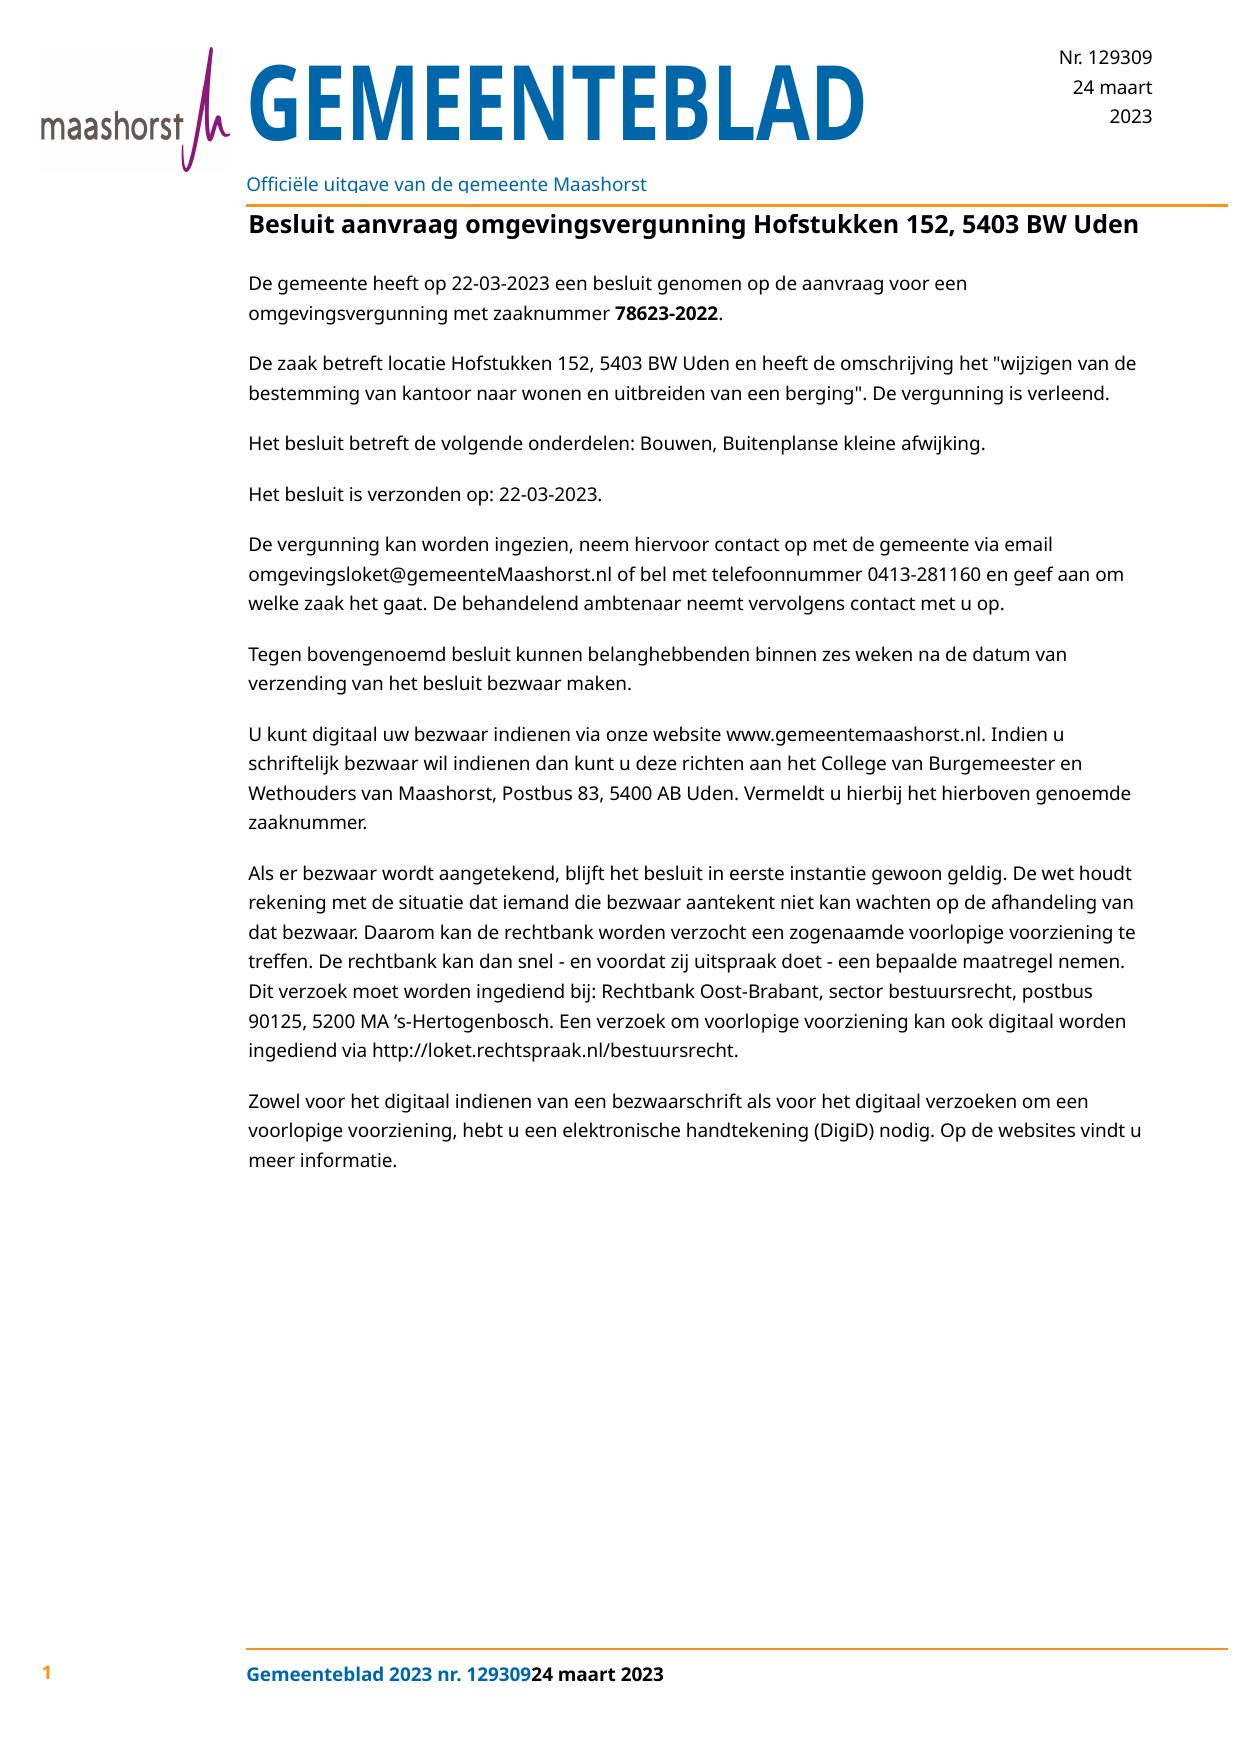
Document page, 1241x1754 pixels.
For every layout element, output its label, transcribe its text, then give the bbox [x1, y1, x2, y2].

text Als er bezwaar wordt aangetekend, blijft het besluit in eerste instantie gewoon geldig. De wet houdt rekening met de situatie dat iemand die bezwaar aantekent niet kan wachten op de afhandeling van dat bezwaar. Daarom kan de rechtbank worden verzocht een zogenaamde voorlopige voorziening te treffen. De rechtbank kan dan snel - en voordat zij uitspraak doet - een bepaalde maatregel nemen. Dit verzoek moet worden ingediend bij: Rechtbank Oost-Brabant, sector bestuursrecht, postbus 90125, 5200 MA ’s-Hertogenbosch. Een verzoek om voorlopige voorziening kan ook digitaal worden ingediend via http://loket.rechtspraak.nl/bestuursrecht. [248, 860, 1152, 1063]
picture [41, 47, 231, 172]
text Besluit aanvraag omgevingsvergunning Hofstukken 152, 5403 BW Uden [248, 207, 1152, 241]
text Tegen bovengenoemd besluit kunnen belanghebbenden binnen zes weken na de datum van verzending van het besluit bezwaar maken. [248, 641, 1152, 696]
text Zowel voor het digitaal indienen van een bezwaarschrift als voor het digitaal verzoeken om een voorlopige voorziening, hebt u een elektronische handtekening (DigiD) nodig. Op de websites vindt u meer informatie. [248, 1088, 1152, 1173]
text De vergunning kan worden ingezien, neem hiervoor contact op met de gemeente via email omgevingsloket@gemeenteMaashorst.nl of bel met telefoonnummer 0413-281160 en geef aan om welke zaak het gaat. De behandelend ambtenaar neemt vervolgens contact met u op. [248, 531, 1152, 616]
text De gemeente heeft op 22-03-2023 een besluit genomen op de aanvraag voor een omgevingsvergunning met zaaknummer 78623-2022. [248, 270, 1152, 326]
text De zaak betreft locatie Hofstukken 152, 5403 BW Uden en heeft de omschrijving het "wijzigen van de bestemming van kantoor naar wonen en uitbreiden van een berging". De vergunning is verleend. [248, 350, 1152, 406]
text U kunt digitaal uw bezwaar indienen via onze website www.gemeentemaashorst.nl. Indien u schriftelijk bezwaar wil indienen dan kunt u deze richten aan het College van Burgemeester en Wethouders van Maashorst, Postbus 83, 5400 AB Uden. Vermeldt u hierbij het hierboven genoemde zaaknummer. [248, 721, 1152, 835]
text Het besluit betreft de volgende onderdelen: Bouwen, Buitenplanse kleine afwijking. [248, 430, 1152, 456]
text Het besluit is verzonden op: 22-03-2023. [248, 481, 1152, 506]
